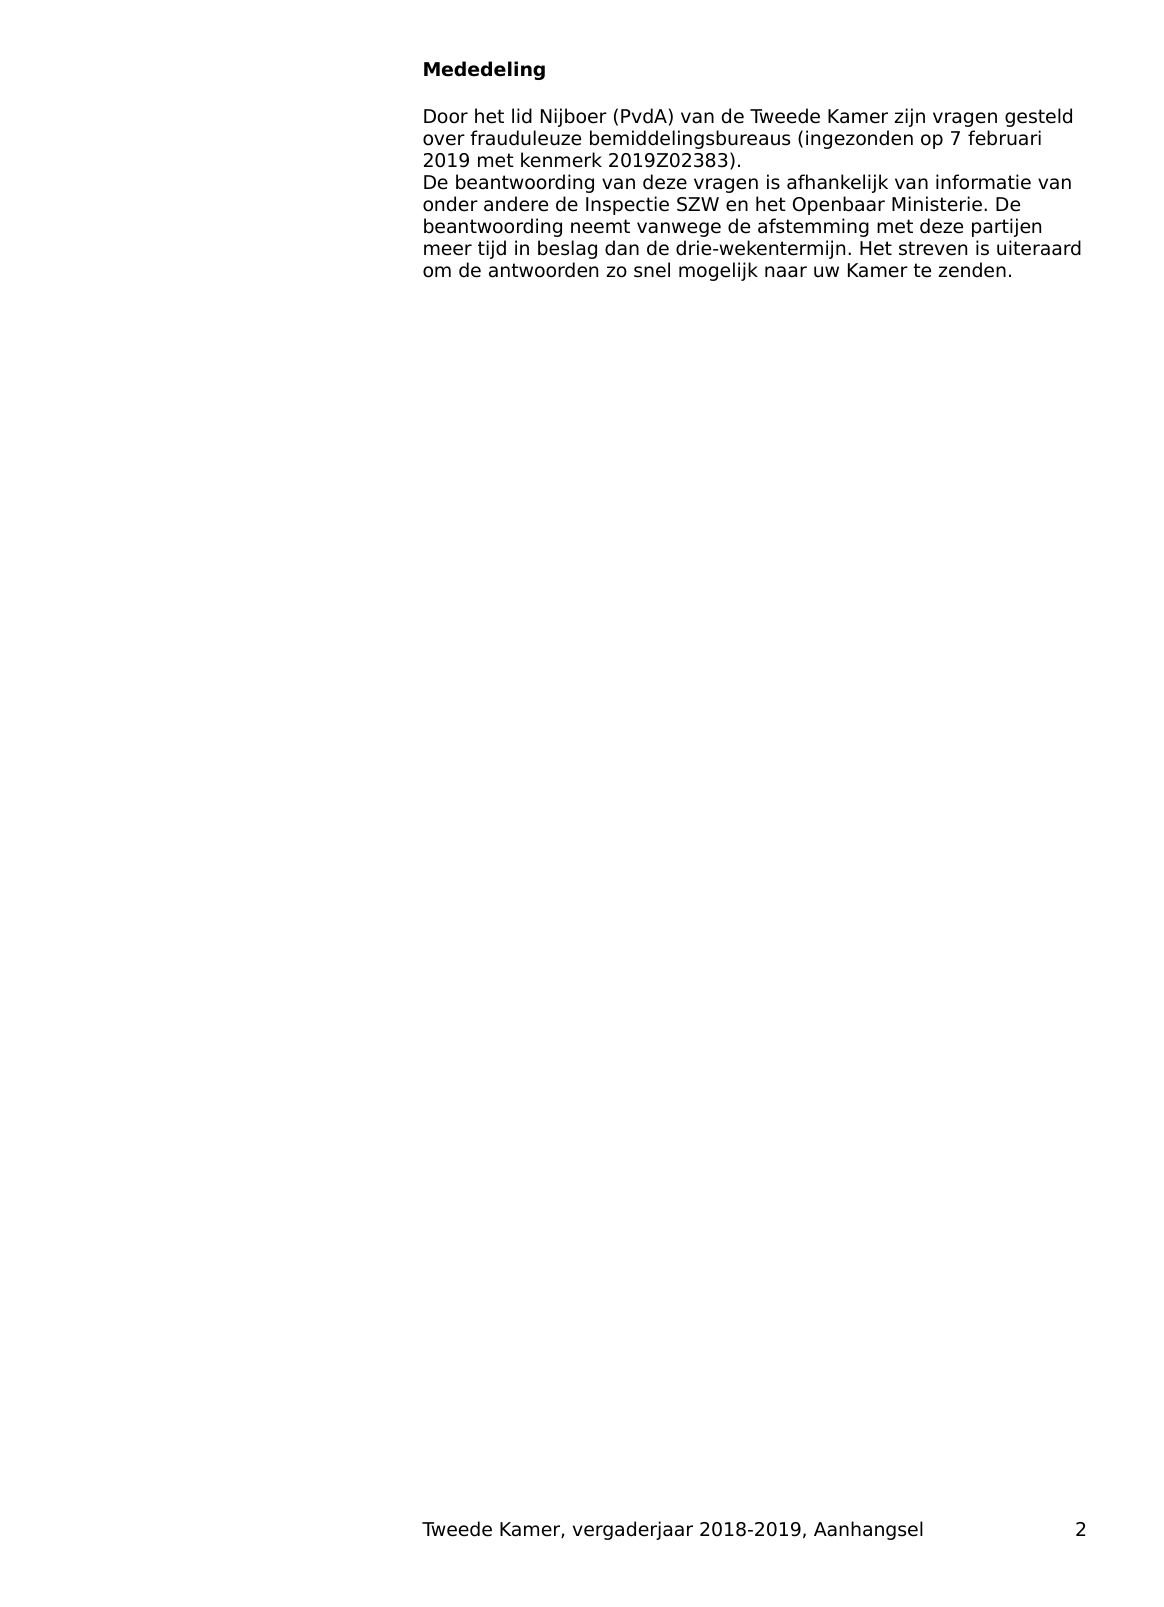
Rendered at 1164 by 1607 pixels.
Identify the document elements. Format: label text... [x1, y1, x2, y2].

subtitle Mededeling [422, 59, 1087, 81]
text Door het lid Nijboer (PvdA) van de Tweede Kamer zijn vragen gesteld over frauduleuze bemiddelingsbureaus (ingezonden op 7 februari 2019 met kenmerk 2019Z02383). [422, 106, 1087, 172]
text De beantwoording van deze vragen is afhankelijk van informatie van onder andere de Inspectie SZW en het Openbaar Ministerie. De beantwoording neemt vanwege de afstemming met deze partijen meer tijd in beslag dan de drie-wekentermijn. Het streven is uiteraard om de antwoorden zo snel mogelijk naar uw Kamer te zenden. [422, 172, 1087, 282]
